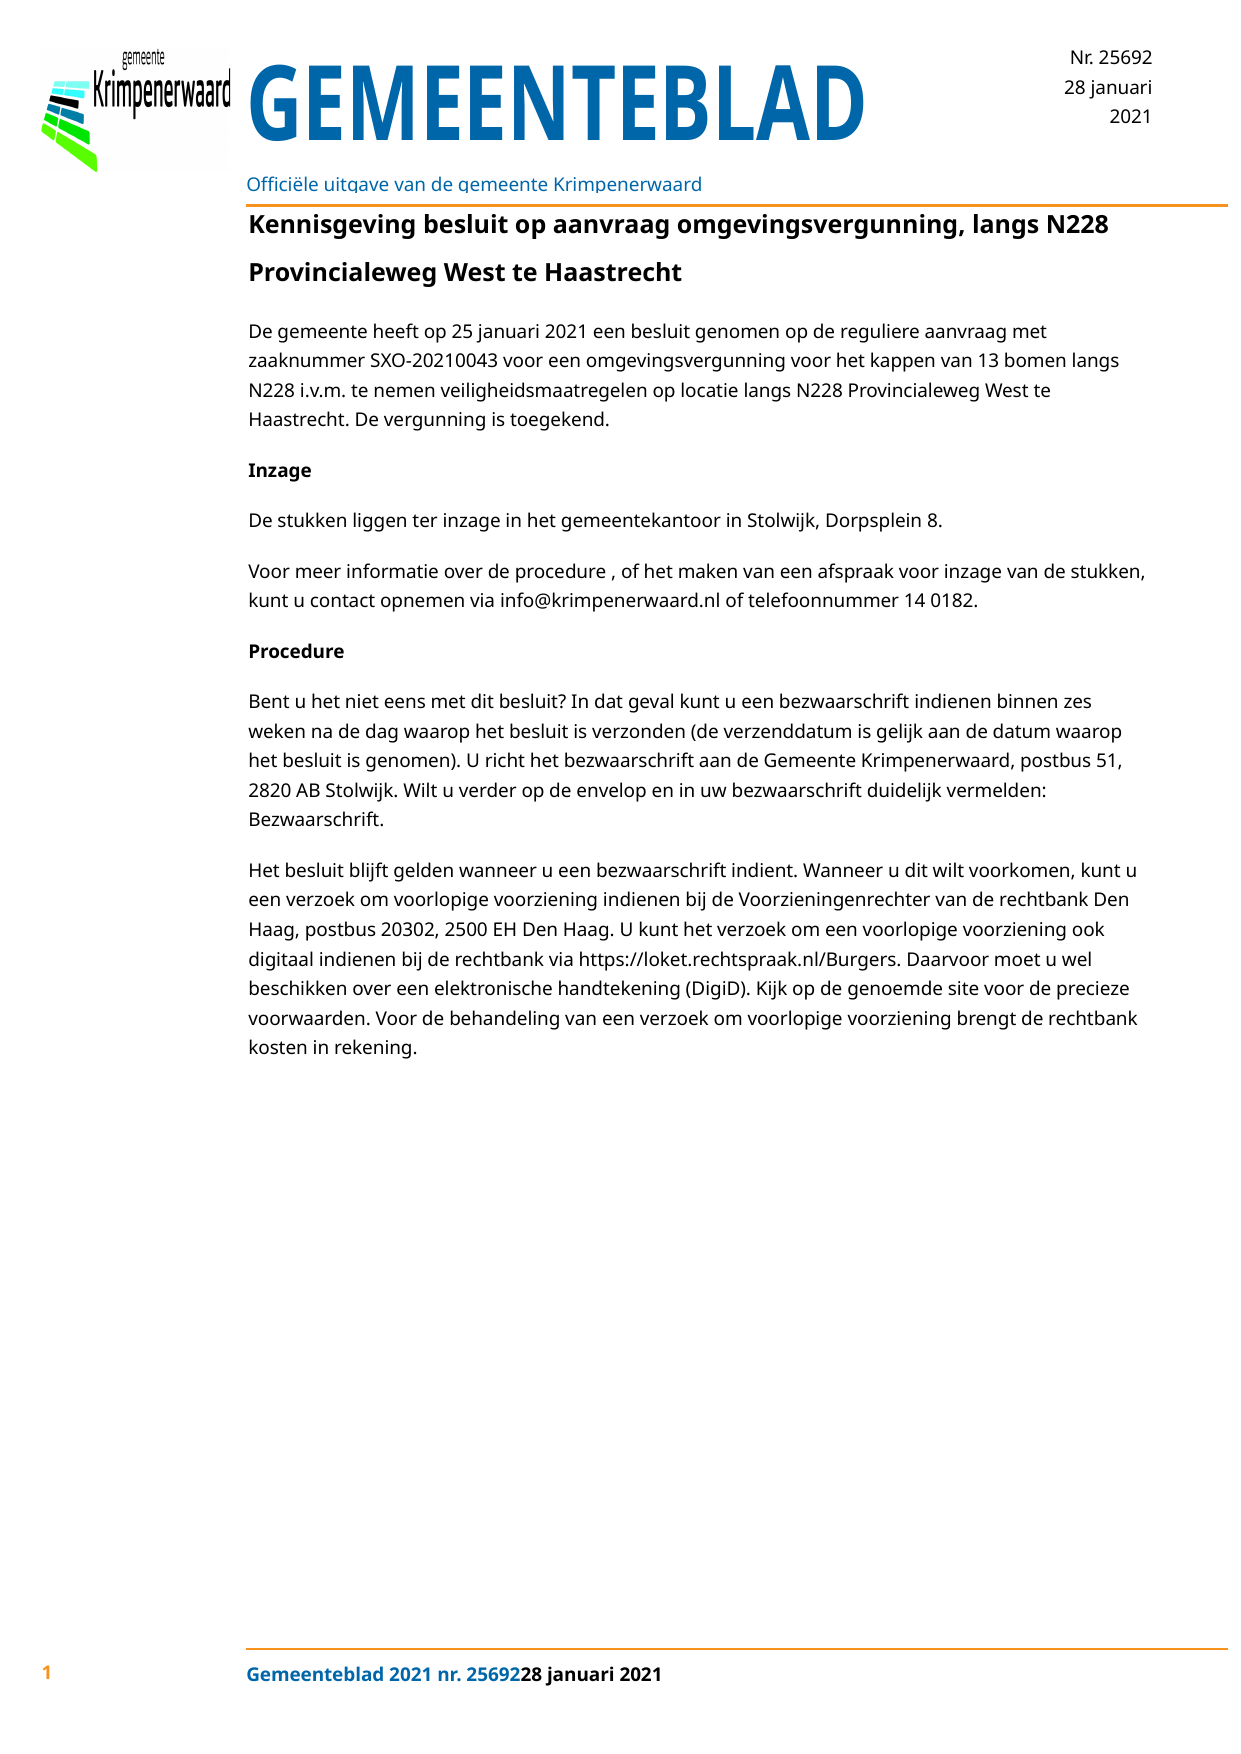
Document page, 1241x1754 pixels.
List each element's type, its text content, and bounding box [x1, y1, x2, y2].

text De stukken liggen ter inzage in het gemeentekantoor in Stolwijk, Dorpsplein 8. [248, 507, 1152, 533]
text Voor meer informatie over de procedure , of het maken van een afspraak voor inzage van de stukken, kunt u contact opnemen via info@krimpenerwaard.nl of telefoonnummer 14 0182. [248, 558, 1152, 613]
text Inzage [248, 457, 1152, 483]
picture [41, 47, 231, 172]
text De gemeente heeft op 25 januari 2021 een besluit genomen op de reguliere aanvraag met zaaknummer SXO-20210043 voor een omgevingsvergunning voor het kappen van 13 bomen langs N228 i.v.m. te nemen veiligheidsmaatregelen op locatie langs N228 Provincialeweg West te Haastrecht. De vergunning is toegekend. [248, 318, 1152, 432]
text Kennisgeving besluit op aanvraag omgevingsvergunning, langs N228 Provincialeweg West te Haastrecht [248, 207, 1152, 288]
text Het besluit blijft gelden wanneer u een bezwaarschrift indient. Wanneer u dit wilt voorkomen, kunt u een verzoek om voorlopige voorziening indienen bij de Voorzieningenrechter van de rechtbank Den Haag, postbus 20302, 2500 EH Den Haag. U kunt het verzoek om een voorlopige voorziening ook digitaal indienen bij de rechtbank via https://loket.rechtspraak.nl/Burgers. Daarvoor moet u wel beschikken over een elektronische handtekening (DigiD). Kijk op de genoemde site voor de precieze voorwaarden. Voor de behandeling van een verzoek om voorlopige voorziening brengt de rechtbank kosten in rekening. [248, 857, 1152, 1060]
text Bent u het niet eens met dit besluit? In dat geval kunt u een bezwaarschrift indienen binnen zes weken na de dag waarop het besluit is verzonden (de verzenddatum is gelijk aan de datum waarop het besluit is genomen). U richt het bezwaarschrift aan de Gemeente Krimpenerwaard, postbus 51, 2820 AB Stolwijk. Wilt u verder op de envelop en in uw bezwaarschrift duidelijk vermelden: Bezwaarschrift. [248, 688, 1152, 832]
text Procedure [248, 638, 1152, 664]
